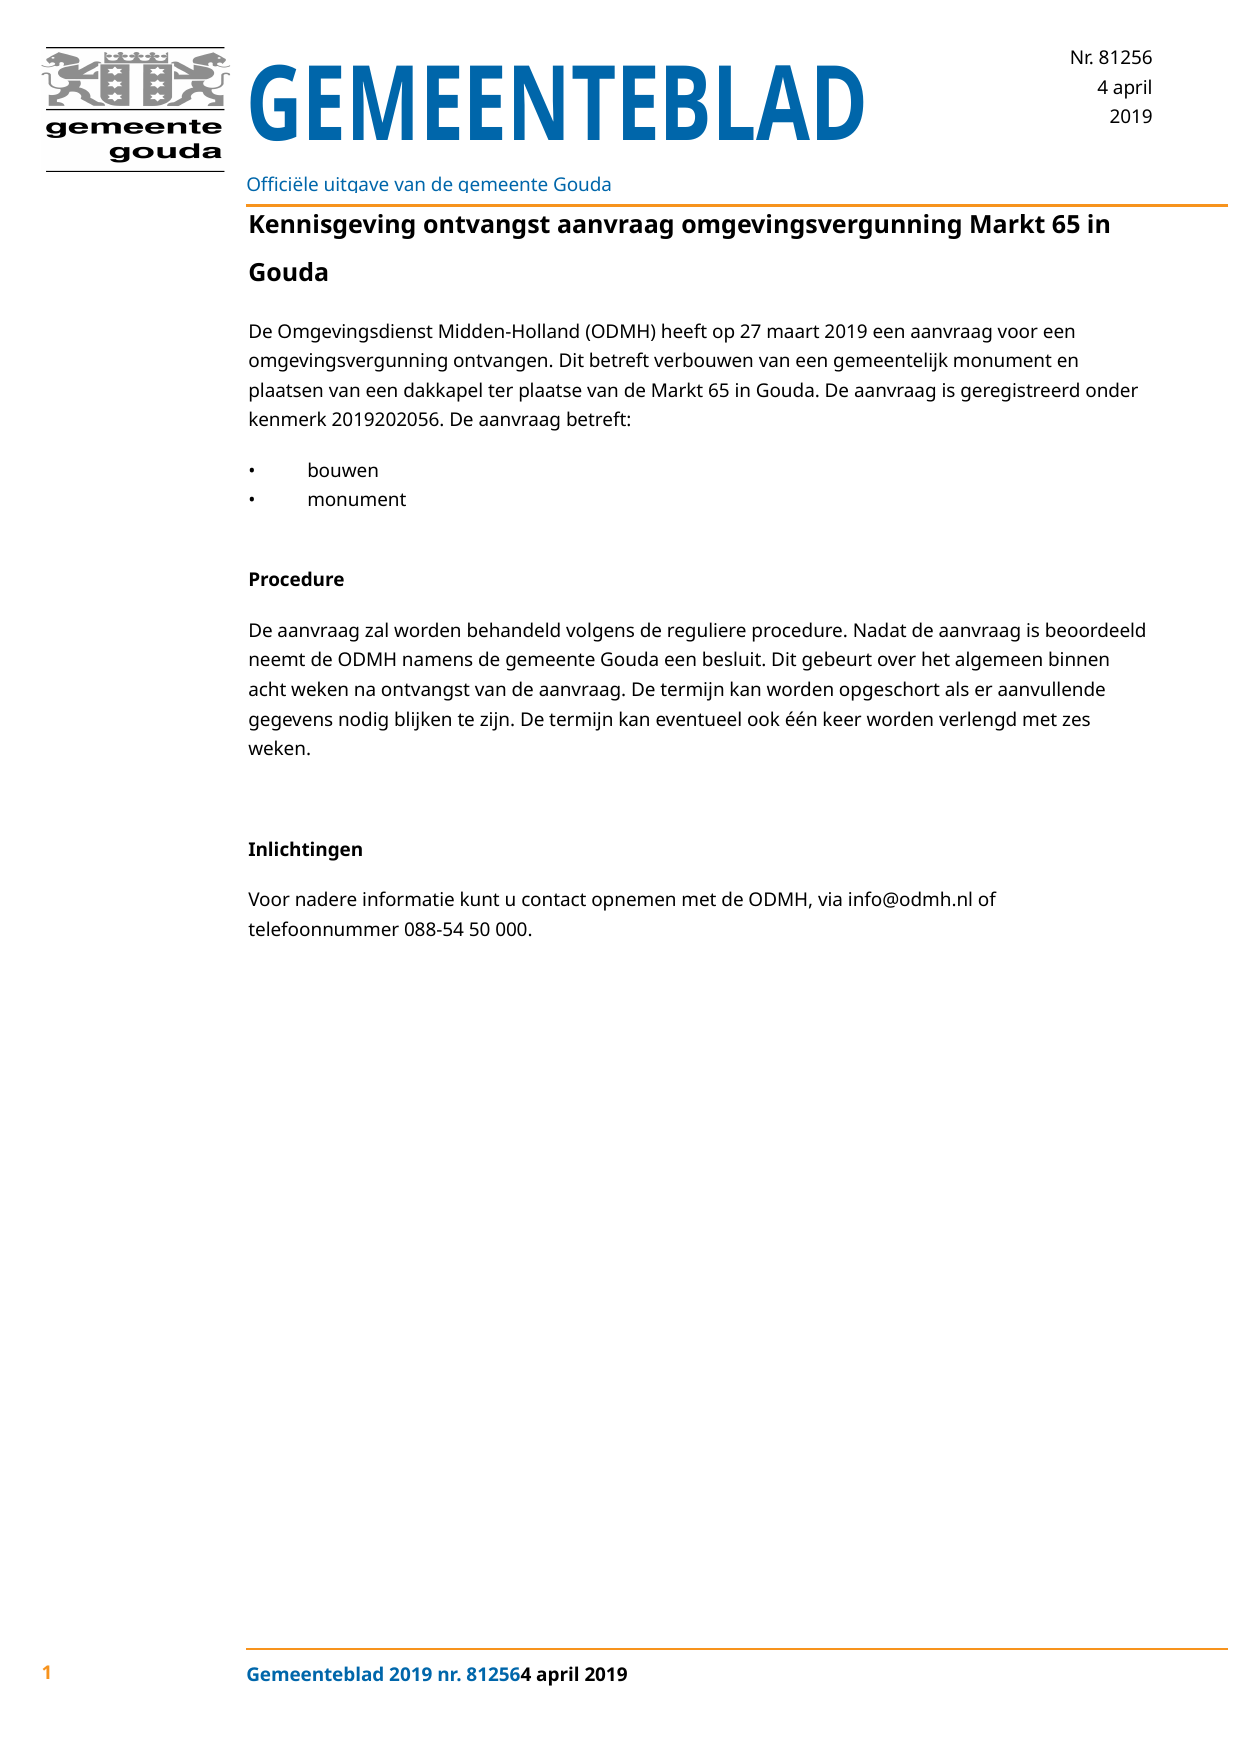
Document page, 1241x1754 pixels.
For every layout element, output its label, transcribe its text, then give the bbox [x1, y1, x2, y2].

picture [41, 47, 231, 172]
text Kennisgeving ontvangst aanvraag omgevingsvergunning Markt 65 in Gouda [248, 207, 1152, 288]
text De aanvraag zal worden behandeld volgens de reguliere procedure. Nadat de aanvraag is beoordeeld neemt de ODMH namens de gemeente Gouda een besluit. Dit gebeurt over het algemeen binnen acht weken na ontvangst van de aanvraag. De termijn kan worden opgeschort als er aanvullende gegevens nodig blijken te zijn. De termijn kan eventueel ook één keer worden verlengd met zes weken. [248, 617, 1152, 761]
text Voor nadere informatie kunt u contact opnemen met de ODMH, via info@odmh.nl of telefoonnummer 088-54 50 000. [248, 887, 1152, 942]
text De Omgevingsdienst Midden-Holland (ODMH) heeft op 27 maart 2019 een aanvraag voor een omgevingsvergunning ontvangen. Dit betreft verbouwen van een gemeentelijk monument en plaatsen van een dakkapel ter plaatse van de Markt 65 in Gouda. De aanvraag is geregistreerd onder kenmerk 2019202056. De aanvraag betreft: [248, 318, 1152, 432]
text Procedure [248, 567, 1152, 592]
list monument [248, 487, 1152, 512]
text Inlichtingen [248, 836, 1152, 862]
list bouwen [248, 457, 1152, 483]
